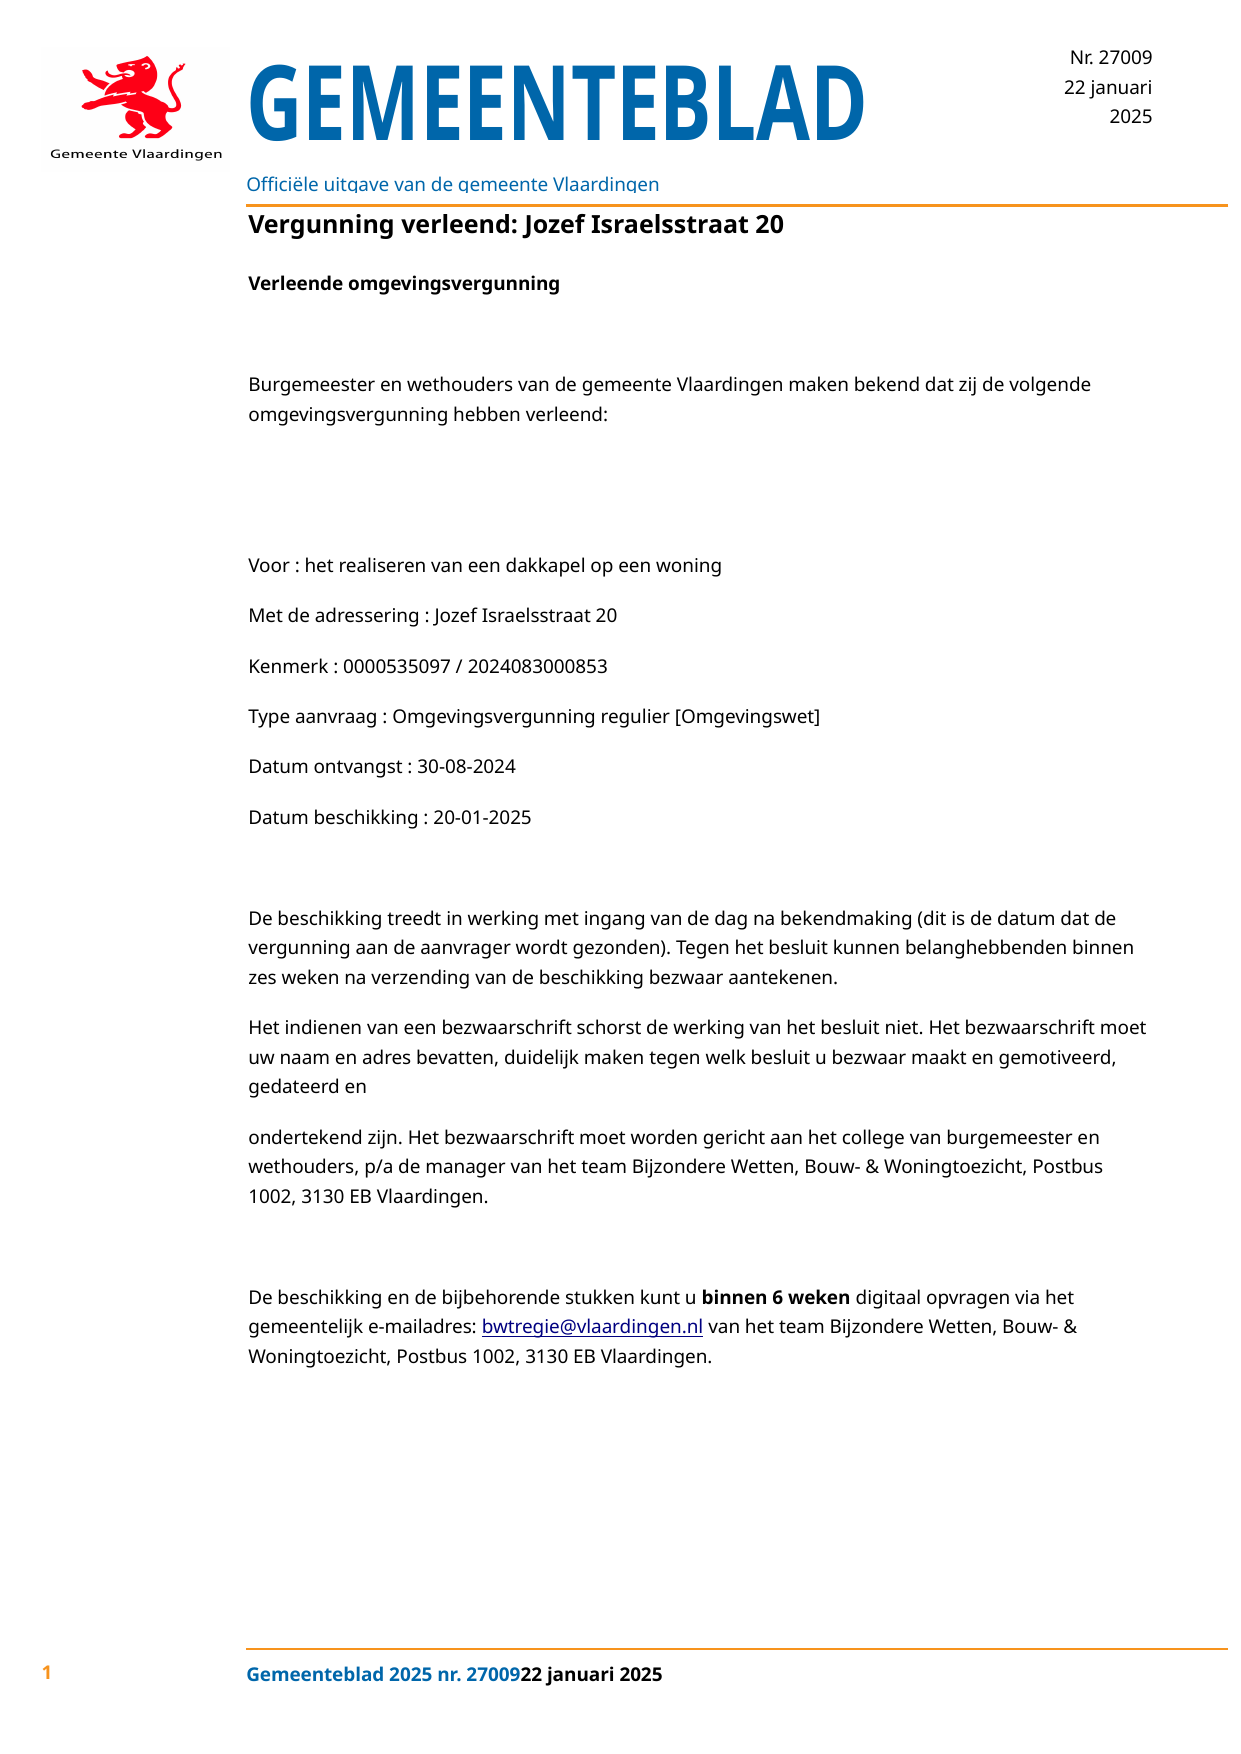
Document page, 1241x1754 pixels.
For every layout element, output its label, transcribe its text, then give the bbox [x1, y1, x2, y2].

picture [41, 47, 231, 172]
text De beschikking en de bijbehorende stukken kunt u binnen 6 weken digitaal opvragen via het gemeentelijk e-mailadres: bwtregie@vlaardingen.nl van het team Bijzondere Wetten, Bouw- & Woningtoezicht, Postbus 1002, 3130 EB Vlaardingen. [248, 1284, 1152, 1369]
text Met de adressering : Jozef Israelsstraat 20 [248, 602, 1152, 628]
text Datum beschikking : 20-01-2025 [248, 804, 1152, 830]
text Verleende omgevingsvergunning [248, 270, 1152, 296]
text ondertekend zijn. Het bezwaarschrift moet worden gericht aan het college van burgemeester en wethouders, p/a de manager van het team Bijzondere Wetten, Bouw- & Woningtoezicht, Postbus 1002, 3130 EB Vlaardingen. [248, 1124, 1152, 1209]
text Kenmerk : 0000535097 / 2024083000853 [248, 653, 1152, 678]
text Voor : het realiseren van een dakkapel op een woning [248, 552, 1152, 578]
text Burgemeester en wethouders van de gemeente Vlaardingen maken bekend dat zij de volgende omgevingsvergunning hebben verleend: [248, 371, 1152, 426]
text Het indienen van een bezwaarschrift schorst de werking van het besluit niet. Het bezwaarschrift moet uw naam en adres bevatten, duidelijk maken tegen welk besluit u bezwaar maakt en gemotiveerd, gedateerd en [248, 1014, 1152, 1099]
text Datum ontvangst : 30-08-2024 [248, 754, 1152, 779]
text Vergunning verleend: Jozef Israelsstraat 20 [248, 207, 1152, 241]
text Type aanvraag : Omgevingsvergunning regulier [Omgevingswet] [248, 703, 1152, 729]
text De beschikking treedt in werking met ingang van de dag na bekendmaking (dit is de datum dat de vergunning aan de aanvrager wordt gezonden). Tegen het besluit kunnen belanghebbenden binnen zes weken na verzending van de beschikking bezwaar aantekenen. [248, 905, 1152, 990]
